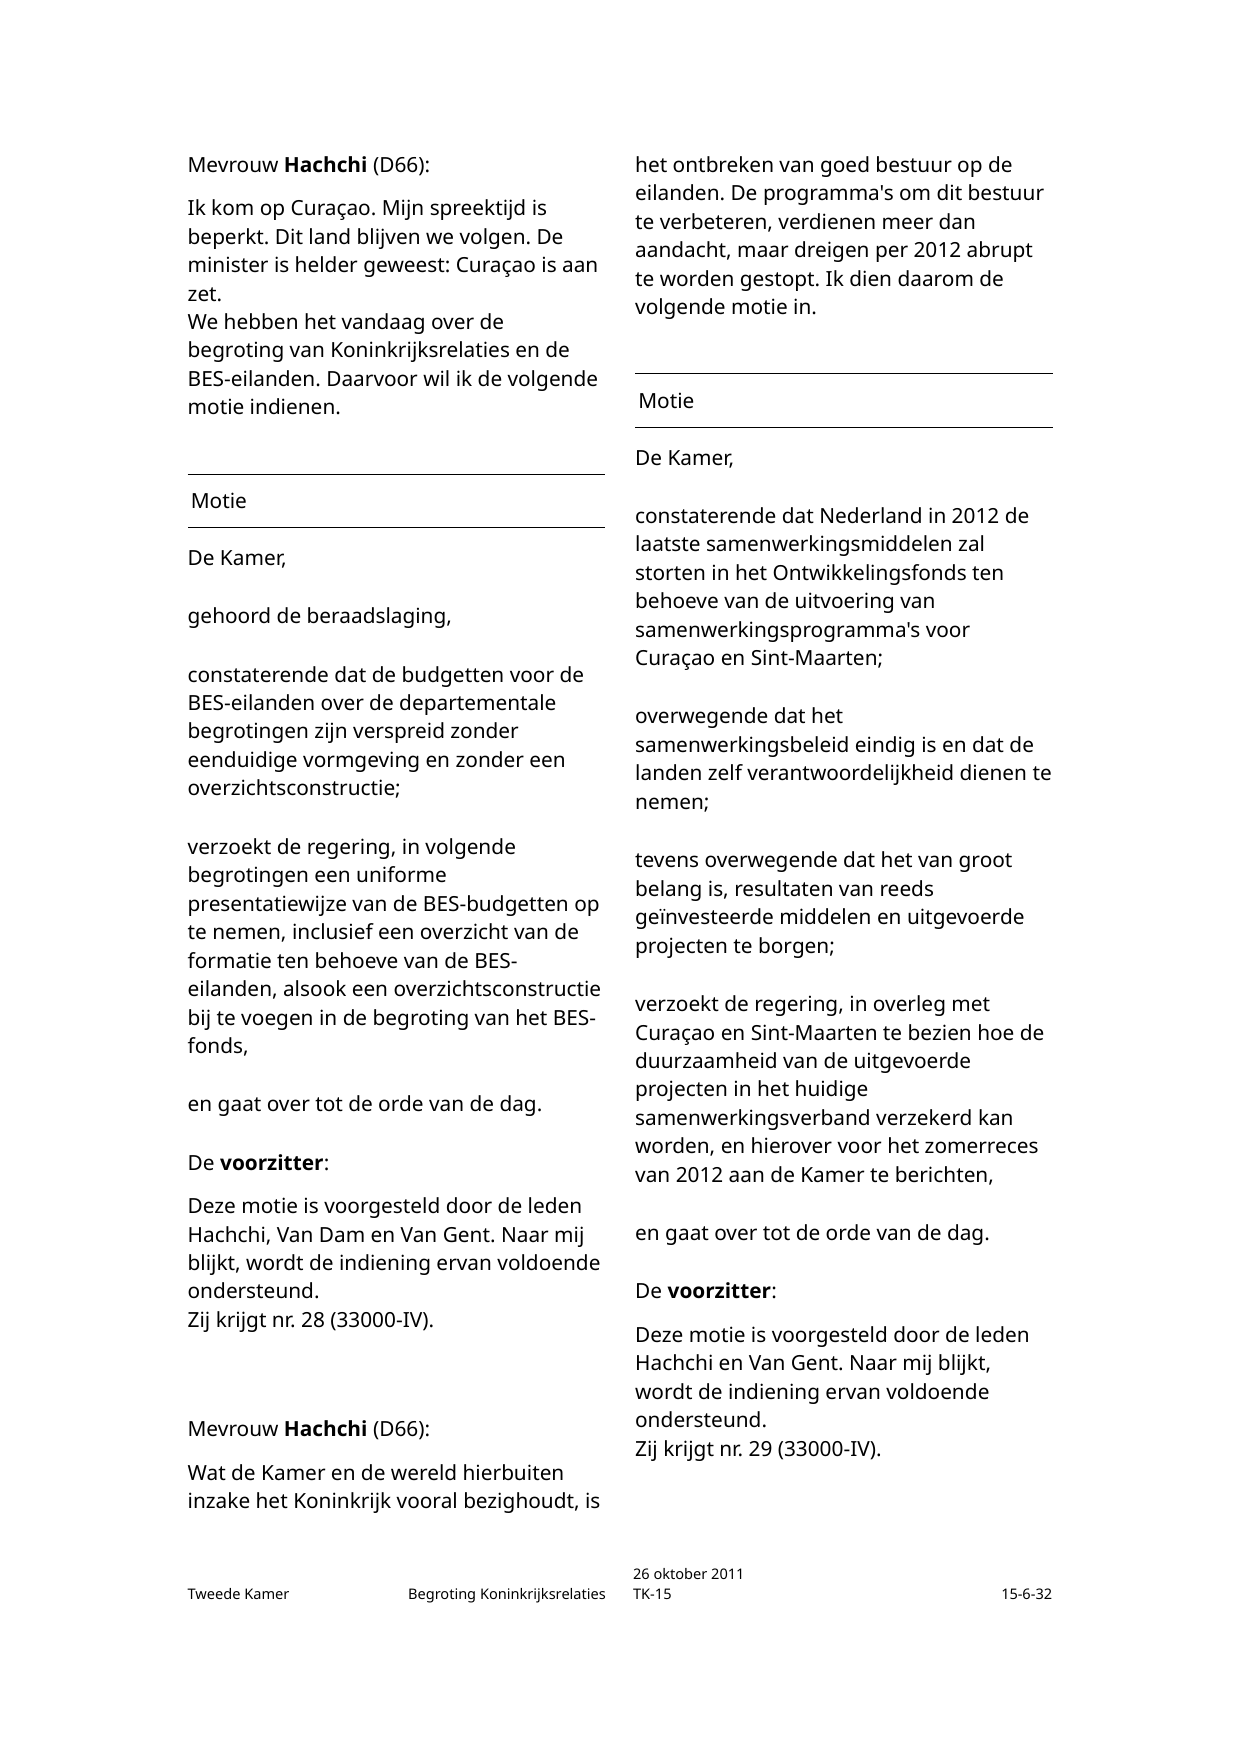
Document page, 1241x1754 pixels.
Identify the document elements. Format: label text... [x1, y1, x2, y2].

text Mevrouw Hachchi (D66): [187, 150, 605, 178]
text De Kamer, [187, 543, 605, 571]
text gehoord de beraadslaging, [187, 601, 605, 630]
text tevens overwegende dat het van groot belang is, resultaten van reeds geïnvesteerde middelen en uitgevoerde projecten te borgen; [635, 845, 1053, 959]
text verzoekt de regering, in volgende begrotingen een uniforme presentatiewijze van de BES-budgetten op te nemen, inclusief een overzicht van de formatie ten behoeve van de BES-eilanden, alsook een overzichtsconstructie bij te voegen in de begroting van het BES-fonds, [187, 832, 605, 1059]
text De voorzitter: [187, 1148, 605, 1176]
text Ik kom op Curaçao. Mijn spreektijd is beperkt. Dit land blijven we volgen. De minister is helder geweest: Curaçao is aan zet. [187, 193, 605, 307]
text het ontbreken van goed bestuur op de eilanden. De programma's om dit bestuur te verbeteren, verdienen meer dan aandacht, maar dreigen per 2012 abrupt te worden gestopt. Ik dien daarom de volgende motie in. [635, 150, 1053, 321]
subtitle Motie [187, 475, 605, 528]
text en gaat over tot de orde van de dag. [187, 1089, 605, 1118]
text Zij krijgt nr. 29 (33000-IV). [635, 1434, 1053, 1462]
text De voorzitter: [635, 1277, 1053, 1305]
text Zij krijgt nr. 28 (33000-IV). [187, 1305, 605, 1333]
text en gaat over tot de orde van de dag. [635, 1218, 1053, 1247]
text constaterende dat de budgetten voor de BES-eilanden over de departementale begrotingen zijn verspreid zonder eenduidige vormgeving en zonder een overzichtsconstructie; [187, 660, 605, 802]
text verzoekt de regering, in overleg met Curaçao en Sint-Maarten te bezien hoe de duurzaamheid van de uitgevoerde projecten in het huidige samenwerkingsverband verzekerd kan worden, en hierover voor het zomerreces van 2012 aan de Kamer te berichten, [635, 989, 1053, 1188]
text  [635, 1492, 1053, 1521]
text Deze motie is voorgesteld door de leden Hachchi, Van Dam en Van Gent. Naar mij blijkt, wordt de indiening ervan voldoende ondersteund. [187, 1191, 605, 1305]
text We hebben het vandaag over de begroting van Koninkrijksrelaties en de BES-eilanden. Daarvoor wil ik de volgende motie indienen. [187, 307, 605, 421]
text Deze motie is voorgesteld door de leden Hachchi en Van Gent. Naar mij blijkt, wordt de indiening ervan voldoende ondersteund. [635, 1320, 1053, 1434]
text De Kamer, [635, 443, 1053, 471]
text Wat de Kamer en de wereld hierbuiten inzake het Koninkrijk vooral bezighoudt, is [187, 1458, 605, 1515]
text overwegende dat het samenwerkingsbeleid eindig is en dat de landen zelf verantwoordelijkheid dienen te nemen; [635, 702, 1053, 815]
subtitle Motie [635, 374, 1053, 427]
text Mevrouw Hachchi (D66): [187, 1414, 605, 1443]
text constaterende dat Nederland in 2012 de laatste samenwerkingsmiddelen zal storten in het Ontwikkelingsfonds ten behoeve van de uitvoering van samenwerkingsprogramma's voor Curaçao en Sint-Maarten; [635, 501, 1053, 672]
text  [187, 1363, 605, 1392]
